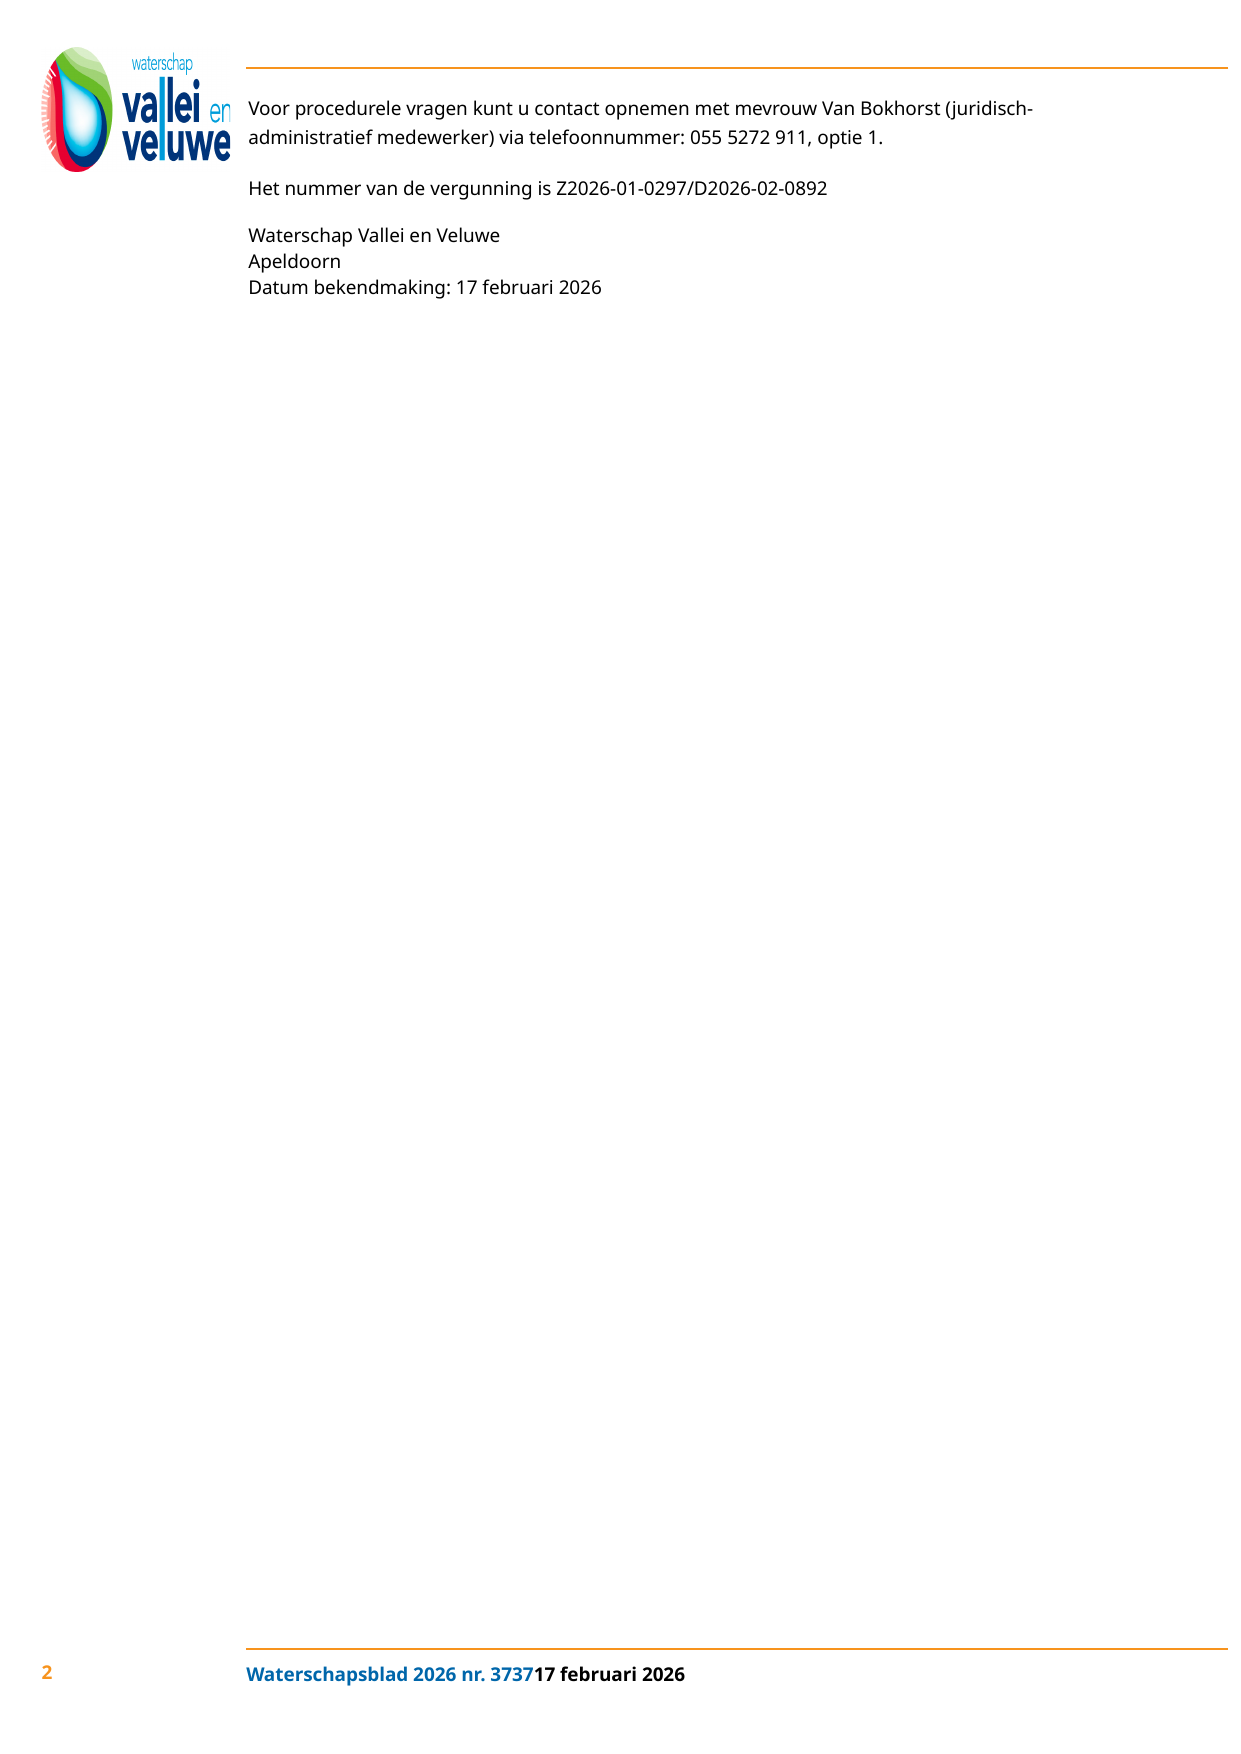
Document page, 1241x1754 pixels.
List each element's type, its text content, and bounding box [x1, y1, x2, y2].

text Voor procedurele vragen kunt u contact opnemen met mevrouw Van Bokhorst (juridisch-administratief medewerker) via telefoonnummer: 055 5272 911, optie 1. [248, 95, 1152, 150]
text Apeldoorn [248, 248, 1152, 274]
picture [41, 47, 231, 172]
text Datum bekendmaking: 17 februari 2026 [248, 274, 1152, 300]
text Waterschap Vallei en Veluwe [248, 223, 1152, 248]
text Het nummer van de vergunning is Z2026-01-0297/D2026-02-0892 [248, 175, 1152, 201]
